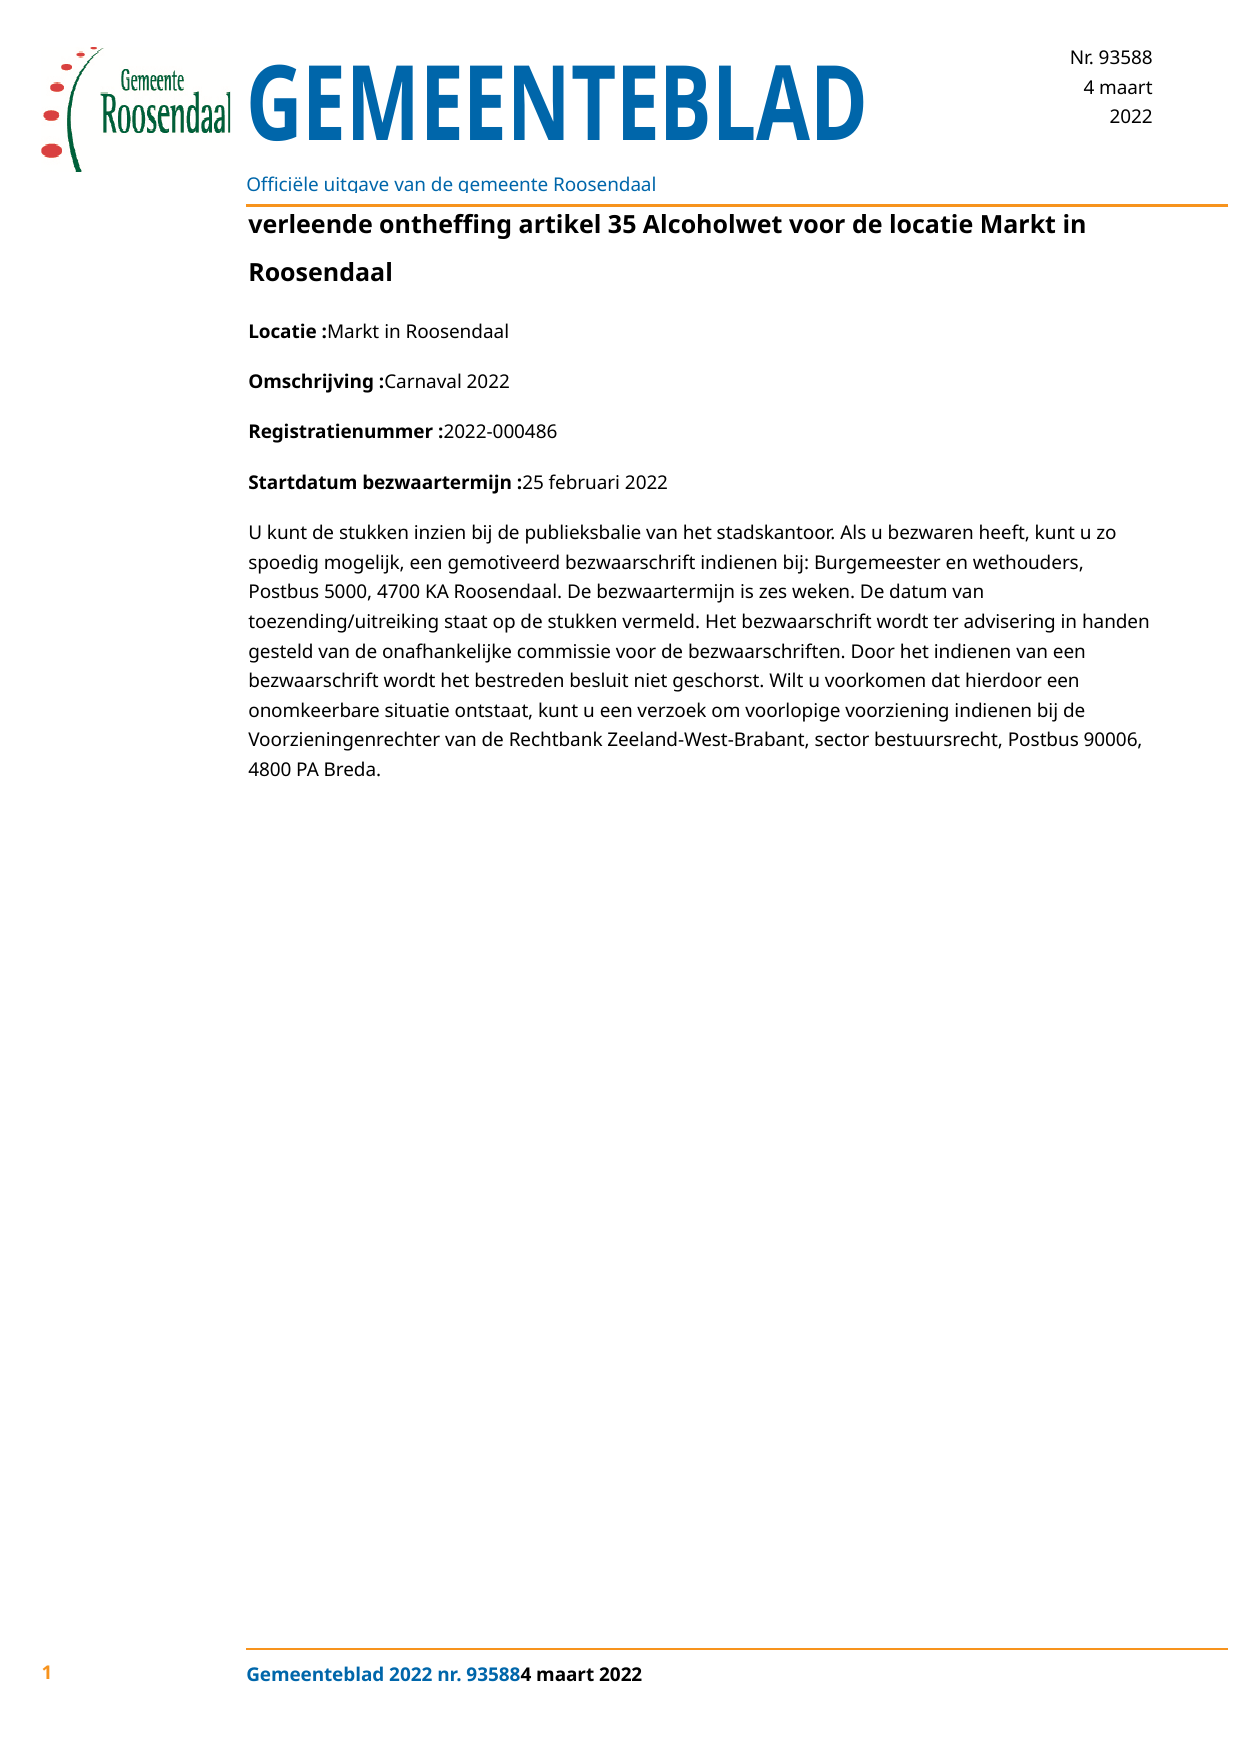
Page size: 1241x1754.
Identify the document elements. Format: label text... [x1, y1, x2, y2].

text U kunt de stukken inzien bij de publieksbalie van het stadskantoor. Als u bezwaren heeft, kunt u zo spoedig mogelijk, een gemotiveerd bezwaarschrift indienen bij: Burgemeester en wethouders, Postbus 5000, 4700 KA Roosendaal. De bezwaartermijn is zes weken. De datum van toezending/uitreiking staat op de stukken vermeld. Het bezwaarschrift wordt ter advisering in handen gesteld van de onafhankelijke commissie voor de bezwaarschriften. Door het indienen van een bezwaarschrift wordt het bestreden besluit niet geschorst. Wilt u voorkomen dat hierdoor een onomkeerbare situatie ontstaat, kunt u een verzoek om voorlopige voorziening indienen bij de Voorzieningenrechter van de Rechtbank Zeeland-West-Brabant, sector bestuursrecht, Postbus 90006, 4800 PA Breda. [248, 519, 1152, 782]
text verleende ontheffing artikel 35 Alcoholwet voor de locatie Markt in Roosendaal [248, 207, 1152, 288]
picture [41, 47, 231, 172]
text Locatie :Markt in Roosendaal [248, 318, 1152, 344]
text Startdatum bezwaartermijn :25 februari 2022 [248, 469, 1152, 495]
text Registratienummer :2022-000486 [248, 419, 1152, 444]
text Omschrijving :Carnaval 2022 [248, 368, 1152, 394]
